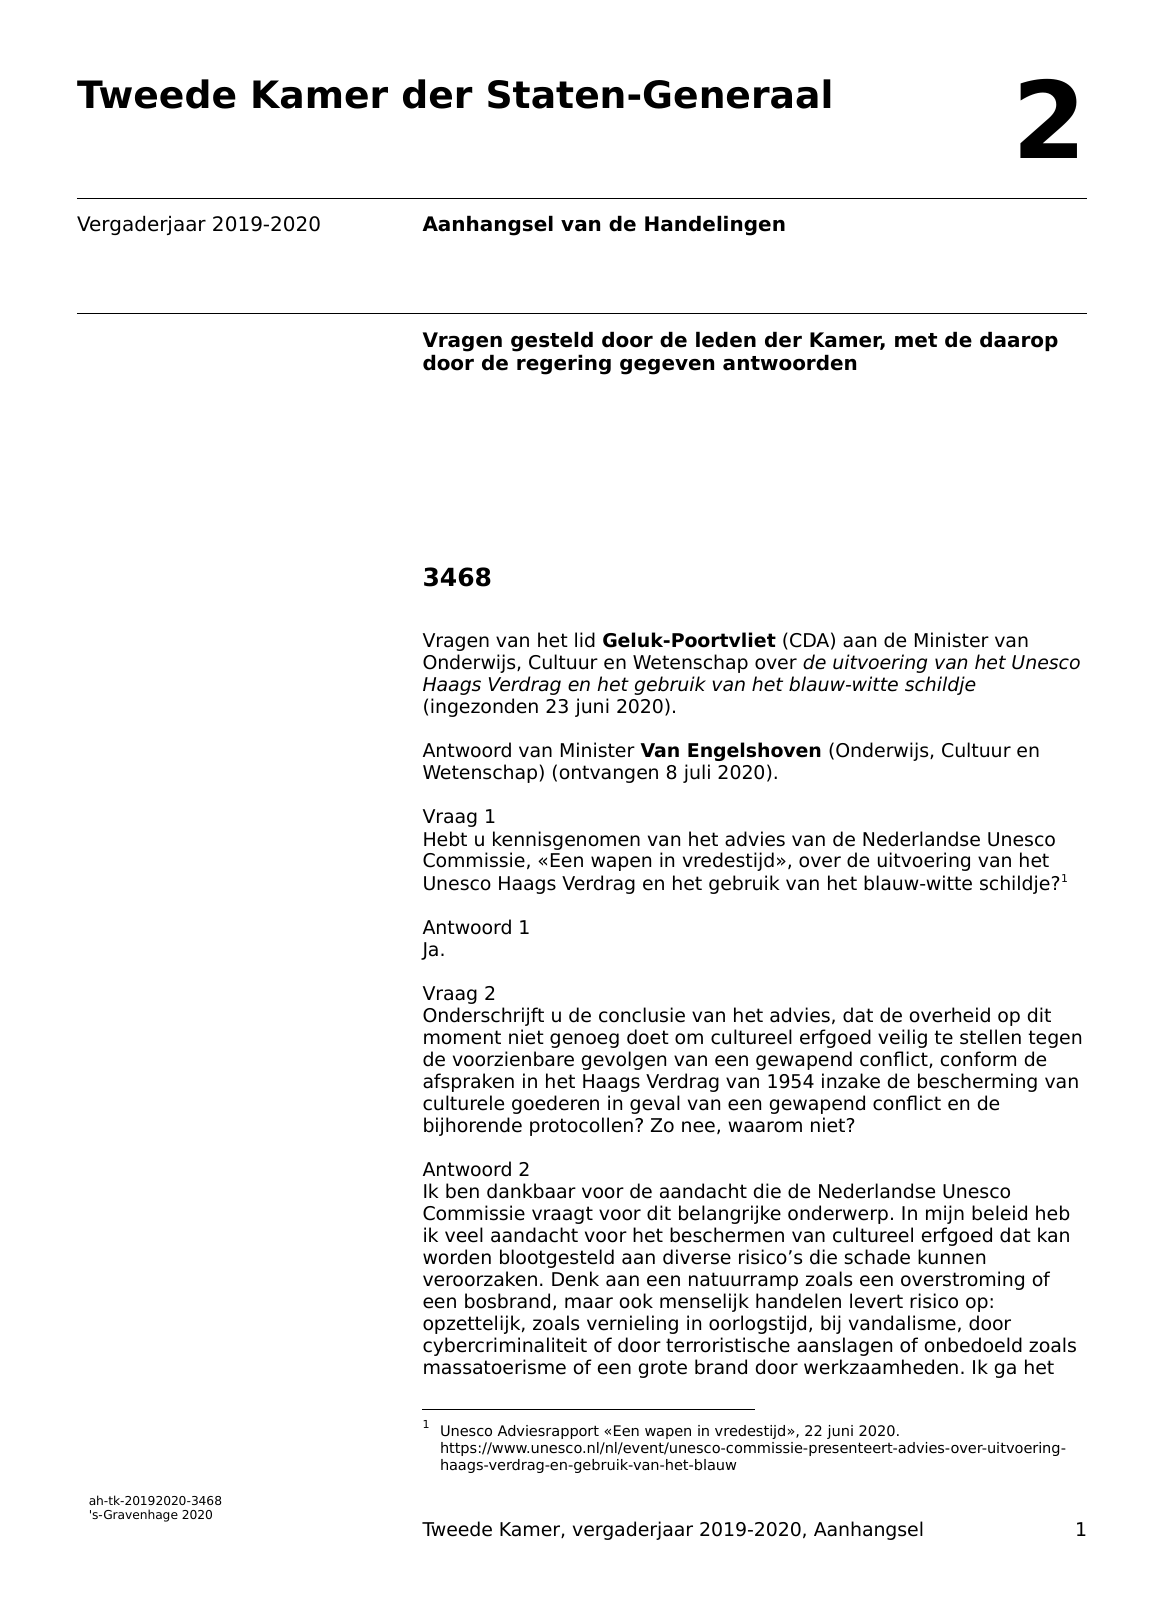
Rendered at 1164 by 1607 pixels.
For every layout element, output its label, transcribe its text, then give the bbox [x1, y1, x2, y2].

text 3468 [422, 563, 1087, 592]
table_cell Vergaderjaar 2019-2020 [77, 199, 422, 313]
text Antwoord 1 [422, 917, 1087, 938]
text 's-Gravenhage 2020 [88, 1508, 323, 1522]
text Vraag 1 [422, 806, 1087, 828]
table_cell Aanhangsel van de Handelingen [422, 199, 1087, 313]
text Antwoord van Minister Van Engelshoven (Onderwijs, Cultuur en Wetenschap) (ontvangen 8 juli 2020). [422, 740, 1087, 784]
text ah-tk-20192020-3468 [88, 1494, 323, 1508]
text Ik ben dankbaar voor de aandacht die de Nederlandse Unesco Commissie vraagt voor dit belangrijke onderwerp. In mijn beleid heb ik veel aandacht voor het beschermen van cultureel erfgoed dat kan worden blootgesteld aan diverse risico’s die schade kunnen veroorzaken. Denk aan een natuurramp zoals een overstroming of een bosbrand, maar ook menselijk handelen levert risico op: opzettelijk, zoals vernieling in oorlogstijd, bij vandalisme, door cybercriminaliteit of door terroristische aanslagen of onbedoeld zoals massatoerisme of een grote brand door werkzaamheden. Ik ga het [422, 1181, 1087, 1378]
text Vragen van het lid Geluk-Poortvliet (CDA) aan de Minister van Onderwijs, Cultuur en Wetenschap over de uitvoering van het Unesco Haags Verdrag en het gebruik van het blauw-witte schildje (ingezonden 23 juni 2020). [422, 630, 1087, 718]
text Hebt u kennisgenomen van het advies van de Nederlandse Unesco Commissie, «Een wapen in vredestijd», over de uitvoering van het Unesco Haags Verdrag en het gebruik van het blauw-witte schildje? [422, 828, 1087, 894]
text Vraag 2 [422, 983, 1087, 1005]
text Ja. [422, 938, 1087, 961]
text Onderschrijft u de conclusie van het advies, dat de overheid op dit moment niet genoeg doet om cultureel erfgoed veilig te stellen tegen de voorzienbare gevolgen van een gewapend conflict, conform de afspraken in het Haags Verdrag van 1954 inzake de bescherming van culturele goederen in geval van een gewapend conflict en de bijhorende protocollen? Zo nee, waarom niet? [422, 1005, 1087, 1137]
text Unesco Adviesrapport «Een wapen in vredestijd», 22 juni 2020. https://www.unesco.nl/nl/event/unesco-commissie-presenteert-advies-over-uitvoering-haags-verdrag-en-gebruik-van-het-blauw [422, 1418, 1087, 1474]
table_header 2 [886, 59, 1087, 198]
table_cell Vragen gesteld door de leden der Kamer, met de daarop door de regering gegeven antwoorden [422, 314, 1087, 375]
table_cell [77, 314, 422, 375]
table_header Tweede Kamer der Staten-Generaal [77, 59, 886, 198]
text Antwoord 2 [422, 1159, 1087, 1181]
